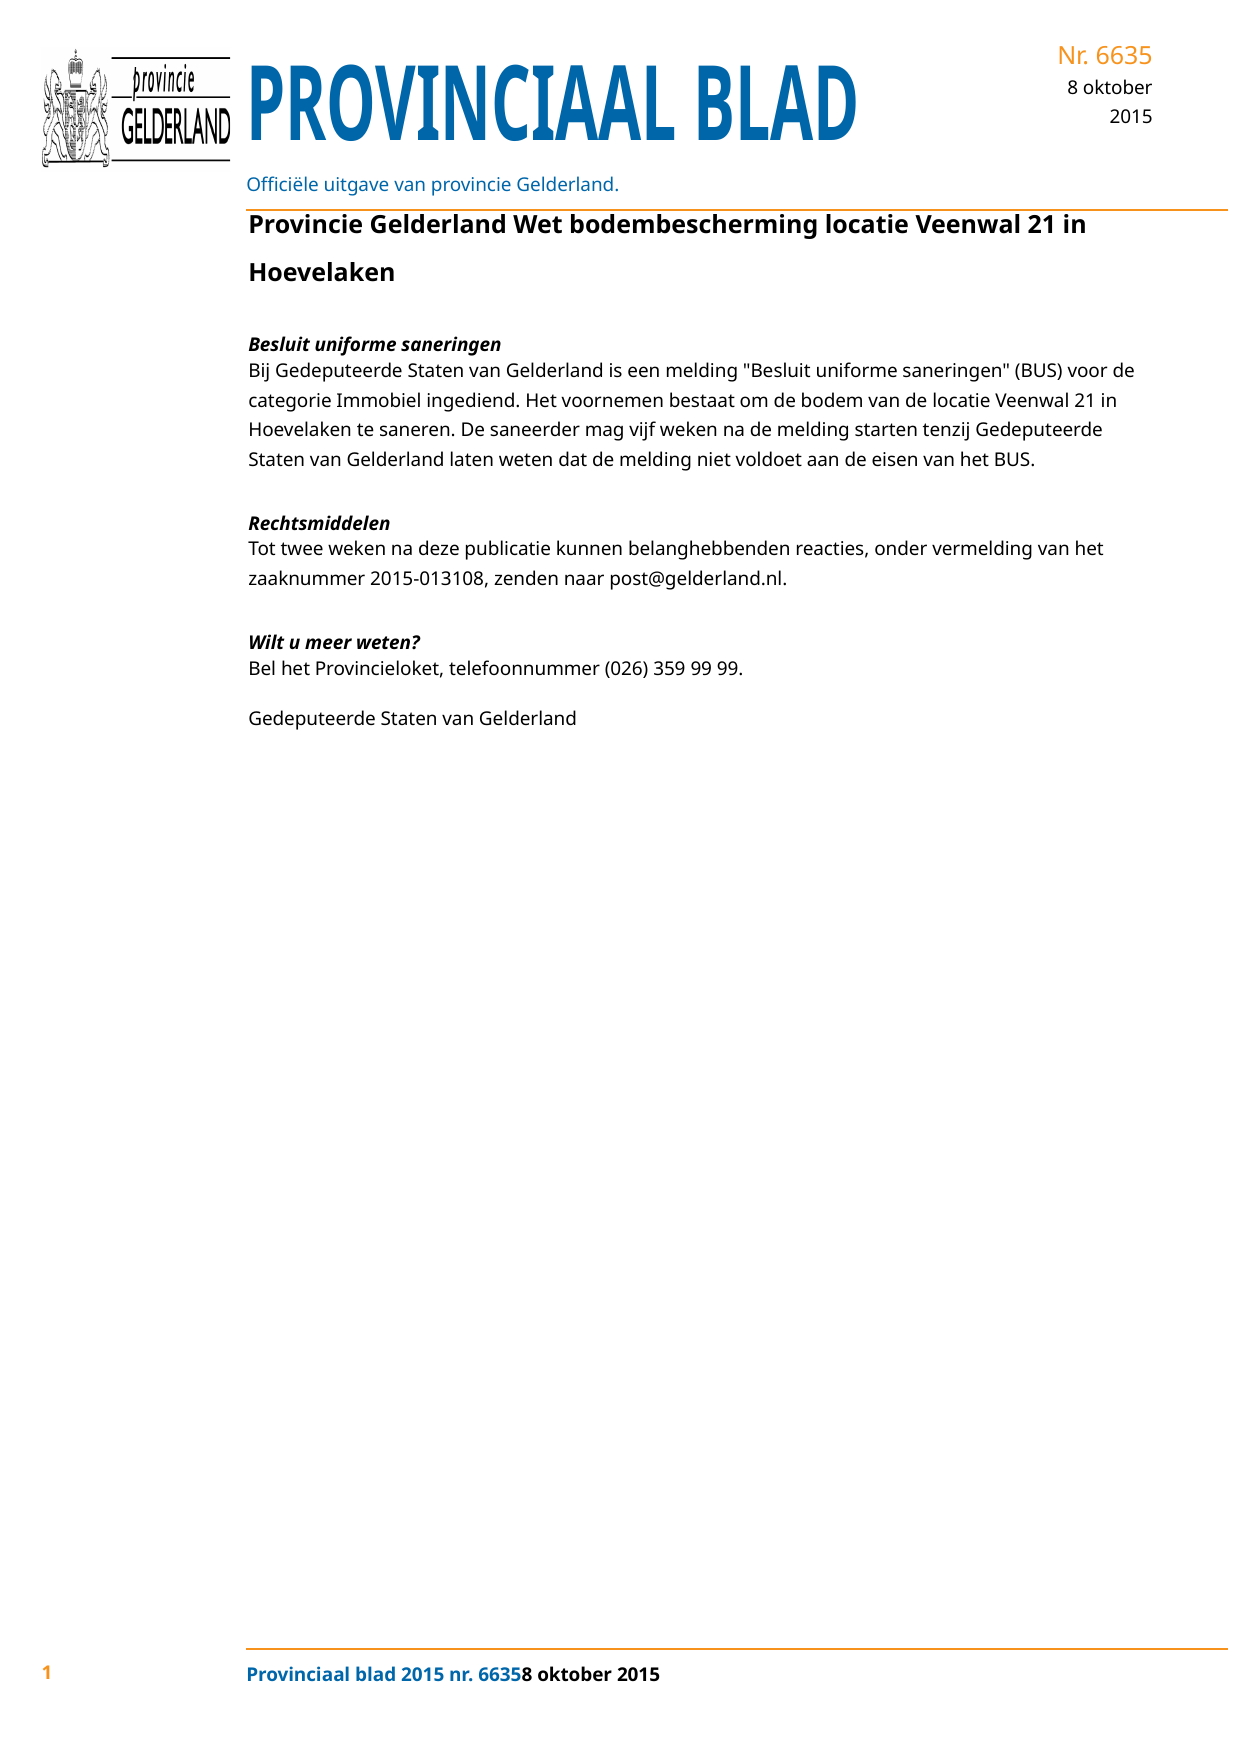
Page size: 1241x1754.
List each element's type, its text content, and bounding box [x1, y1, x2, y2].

text Besluit uniforme saneringen [248, 331, 1152, 357]
text Bij Gedeputeerde Staten van Gelderland is een melding "Besluit uniforme saneringen" (BUS) voor de categorie Immobiel ingediend. Het voornemen bestaat om de bodem van de locatie Veenwal 21 in Hoevelaken te saneren. De saneerder mag vijf weken na de melding starten tenzij Gedeputeerde Staten van Gelderland laten weten dat de melding niet voldoet aan de eisen van het BUS. [248, 357, 1152, 472]
text Wilt u meer weten? [248, 629, 1152, 655]
text Tot twee weken na deze publicatie kunnen belanghebbenden reacties, onder vermelding van het zaaknummer 2015-013108, zenden naar post@gelderland.nl. [248, 536, 1152, 591]
text Bel het Provincieloket, telefoonnummer (026) 359 99 99. [248, 655, 1152, 681]
text Provincie Gelderland Wet bodembescherming locatie Veenwal 21 in Hoevelaken [248, 211, 1152, 288]
text Rechtsmiddelen [248, 510, 1152, 536]
picture [41, 47, 231, 172]
text Gedeputeerde Staten van Gelderland [248, 705, 1152, 731]
